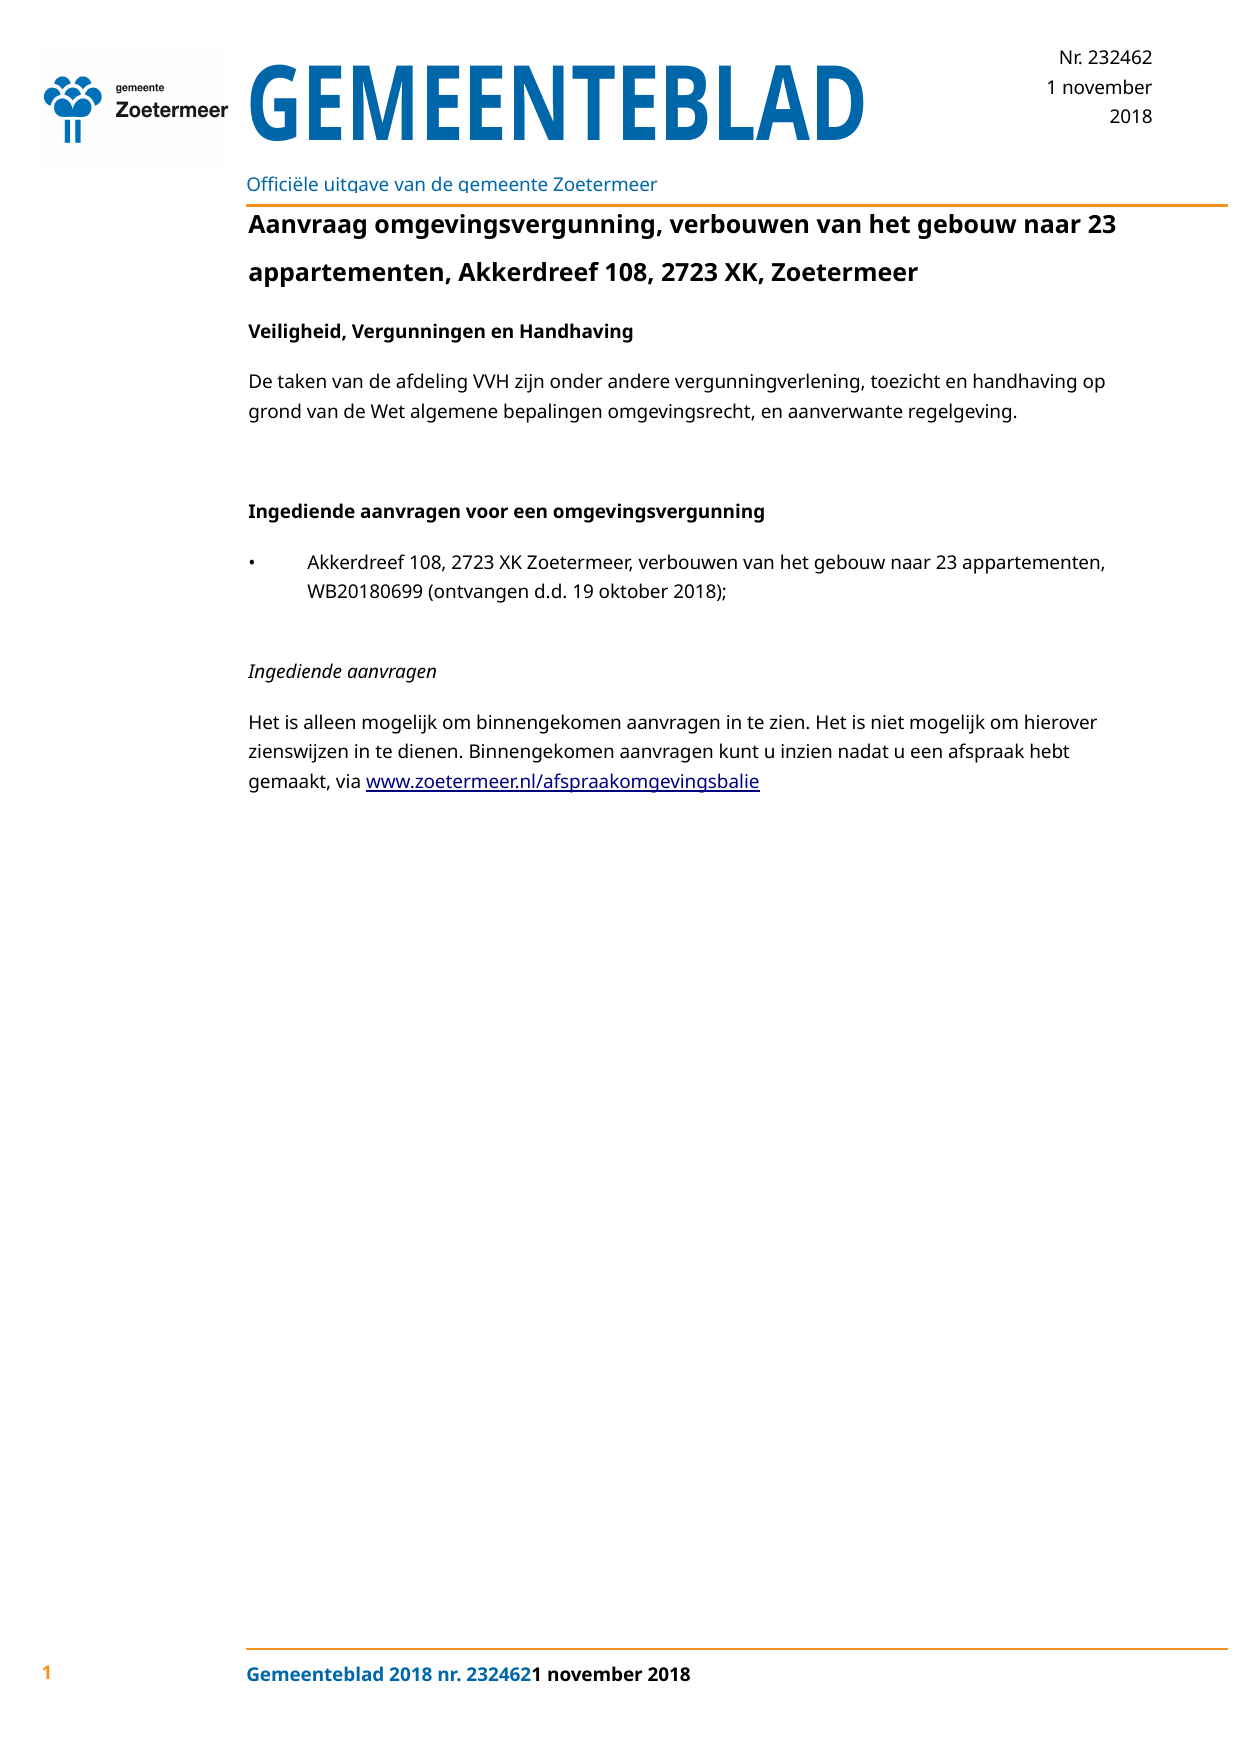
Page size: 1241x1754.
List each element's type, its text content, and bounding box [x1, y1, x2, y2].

list Akkerdreef 108, 2723 XK Zoetermeer, verbouwen van het gebouw naar 23 appartementen, WB20180699 (ontvangen d.d. 19 oktober 2018); [248, 549, 1152, 604]
text Ingediende aanvragen voor een omgevingsvergunning [248, 499, 1152, 524]
text De taken van de afdeling VVH zijn onder andere vergunningverlening, toezicht en handhaving op grond van de Wet algemene bepalingen omgevingsrecht, en aanverwante regelgeving. [248, 368, 1152, 424]
picture [41, 47, 231, 172]
text Het is alleen mogelijk om binnengekomen aanvragen in te zien. Het is niet mogelijk om hierover zienswijzen in te dienen. Binnengekomen aanvragen kunt u inzien nadat u een afspraak hebt gemaakt, via www.zoetermeer.nl/afspraakomgevingsbalie [248, 709, 1152, 794]
text Veiligheid, Vergunningen en Handhaving [248, 318, 1152, 344]
text Ingediende aanvragen [248, 659, 1152, 684]
text Aanvraag omgevingsvergunning, verbouwen van het gebouw naar 23 appartementen, Akkerdreef 108, 2723 XK, Zoetermeer [248, 207, 1152, 288]
